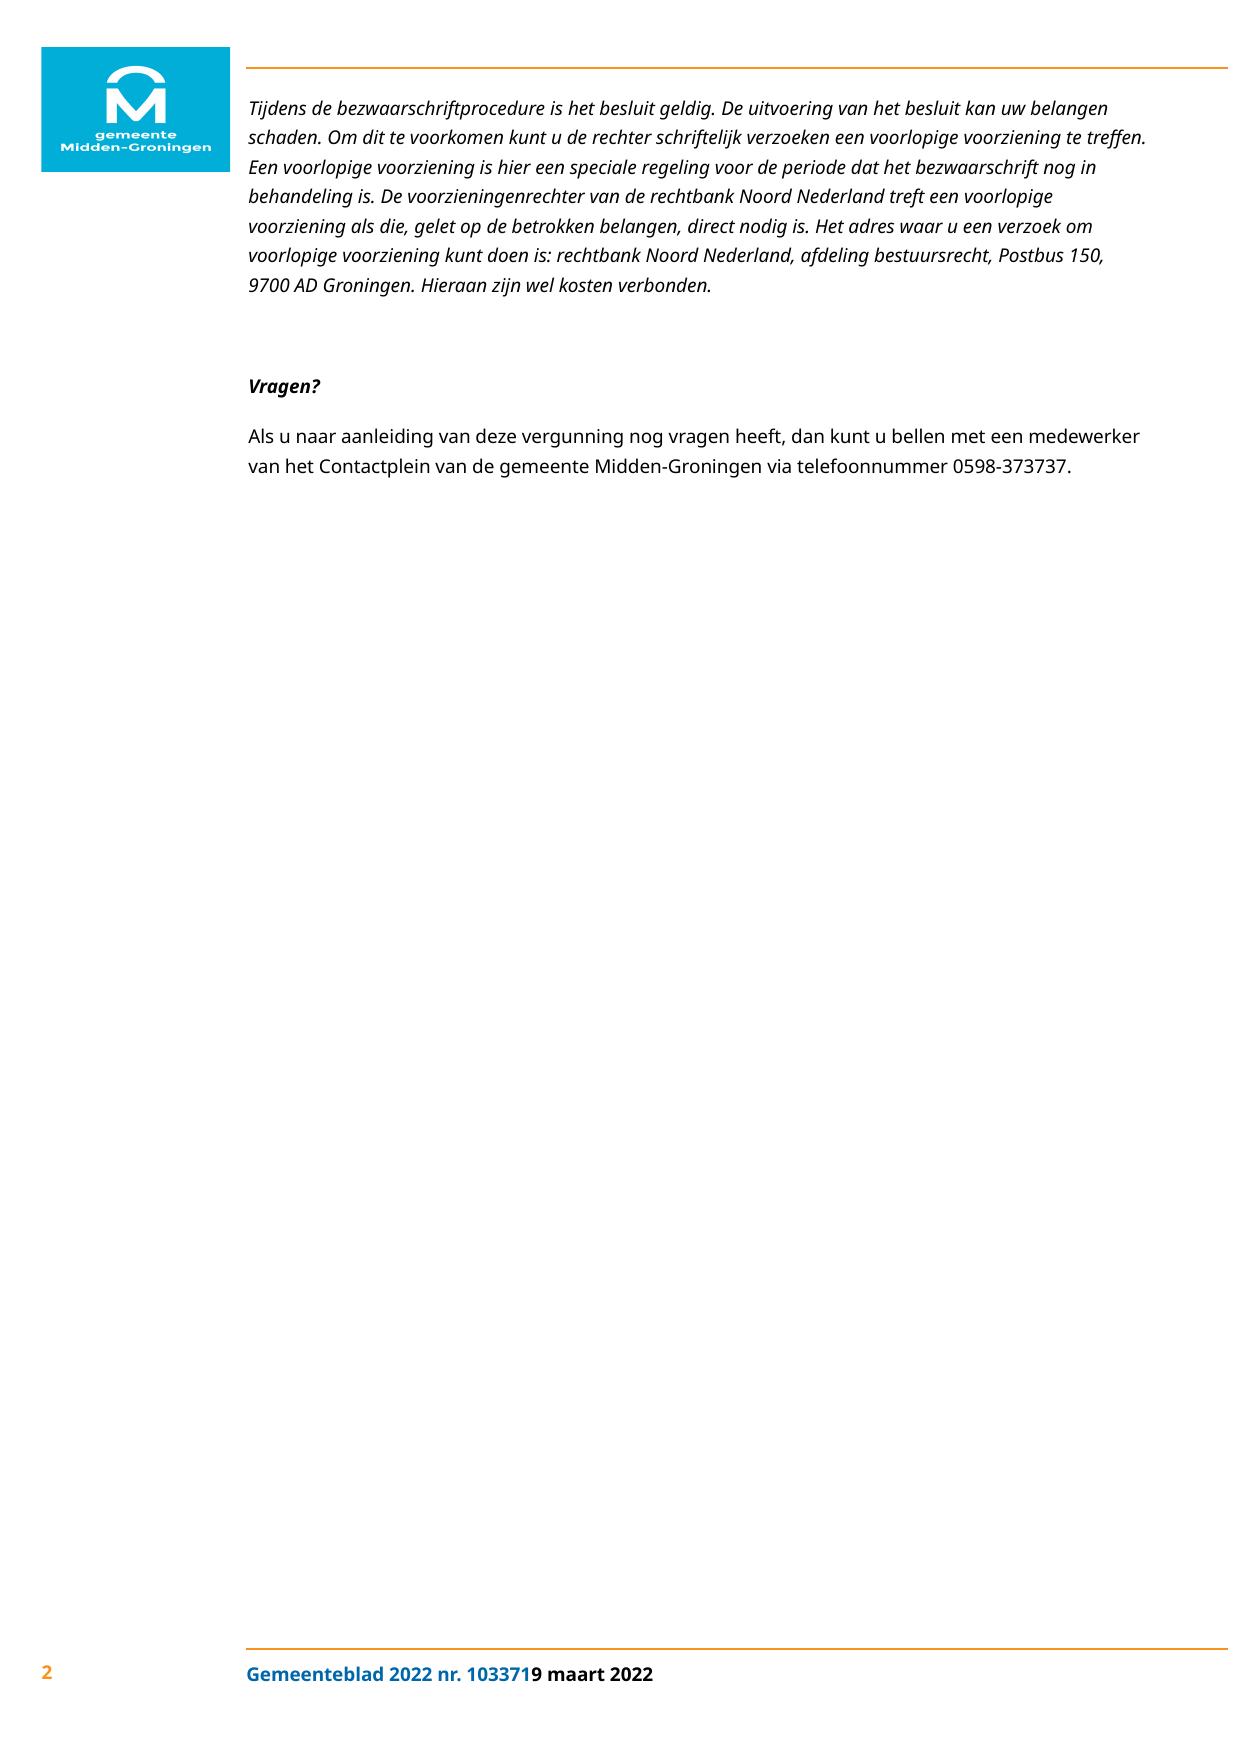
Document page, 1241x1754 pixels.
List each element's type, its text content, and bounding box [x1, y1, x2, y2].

text Vragen? [248, 373, 1152, 399]
text Tijdens de bezwaarschriftprocedure is het besluit geldig. De uitvoering van het besluit kan uw belangen schaden. Om dit te voorkomen kunt u de rechter schriftelijk verzoeken een voorlopige voorziening te treffen. Een voorlopige voorziening is hier een speciale regeling voor de periode dat het bezwaarschrift nog in behandeling is. De voorzieningenrechter van de rechtbank Noord Nederland treft een voorlopige voorziening als die, gelet op de betrokken belangen, direct nodig is. Het adres waar u een verzoek om voorlopige voorziening kunt doen is: rechtbank Noord Nederland, afdeling bestuursrecht, Postbus 150, 9700 AD Groningen. Hieraan zijn wel kosten verbonden. [248, 95, 1152, 298]
picture [108, 66, 164, 82]
text Als u naar aanleiding van deze vergunning nog vragen heeft, dan kunt u bellen met een medewerker van het Contactplein van de gemeente Midden-Groningen via telefoonnummer 0598-373737. [248, 423, 1152, 479]
picture [184, 146, 190, 153]
picture [107, 89, 165, 122]
